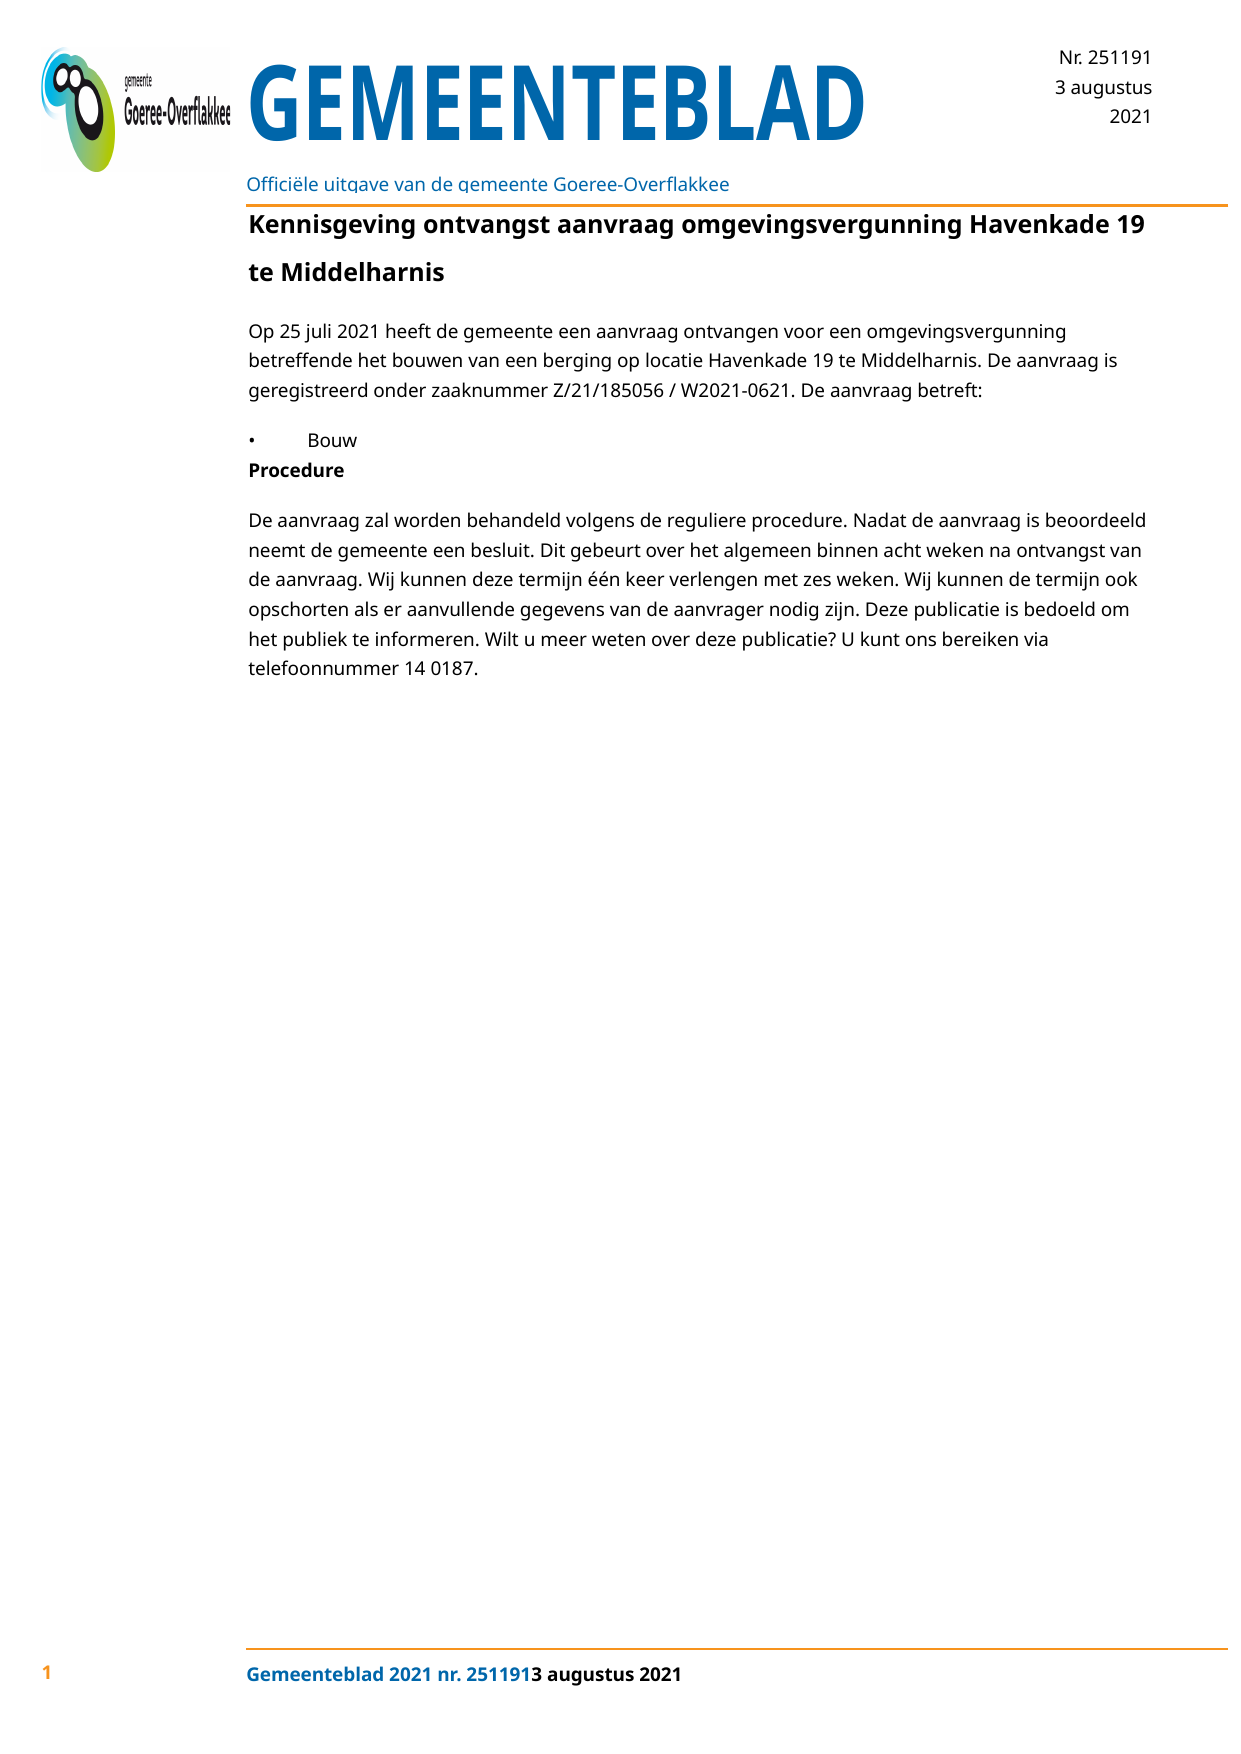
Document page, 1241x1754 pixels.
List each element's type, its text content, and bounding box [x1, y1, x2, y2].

picture [41, 47, 231, 172]
text De aanvraag zal worden behandeld volgens de reguliere procedure. Nadat de aanvraag is beoordeeld neemt de gemeente een besluit. Dit gebeurt over het algemeen binnen acht weken na ontvangst van de aanvraag. Wij kunnen deze termijn één keer verlengen met zes weken. Wij kunnen de termijn ook opschorten als er aanvullende gegevens van de aanvrager nodig zijn. Deze publicatie is bedoeld om het publiek te informeren. Wilt u meer weten over deze publicatie? U kunt ons bereiken via telefoonnummer 14 0187. [248, 507, 1152, 681]
text Procedure [248, 457, 1152, 483]
text Op 25 juli 2021 heeft de gemeente een aanvraag ontvangen voor een omgevingsvergunning betreffende het bouwen van een berging op locatie Havenkade 19 te Middelharnis. De aanvraag is geregistreerd onder zaaknummer Z/21/185056 / W2021-0621. De aanvraag betreft: [248, 318, 1152, 403]
text Kennisgeving ontvangst aanvraag omgevingsvergunning Havenkade 19 te Middelharnis [248, 207, 1152, 288]
list Bouw [248, 427, 1152, 453]
